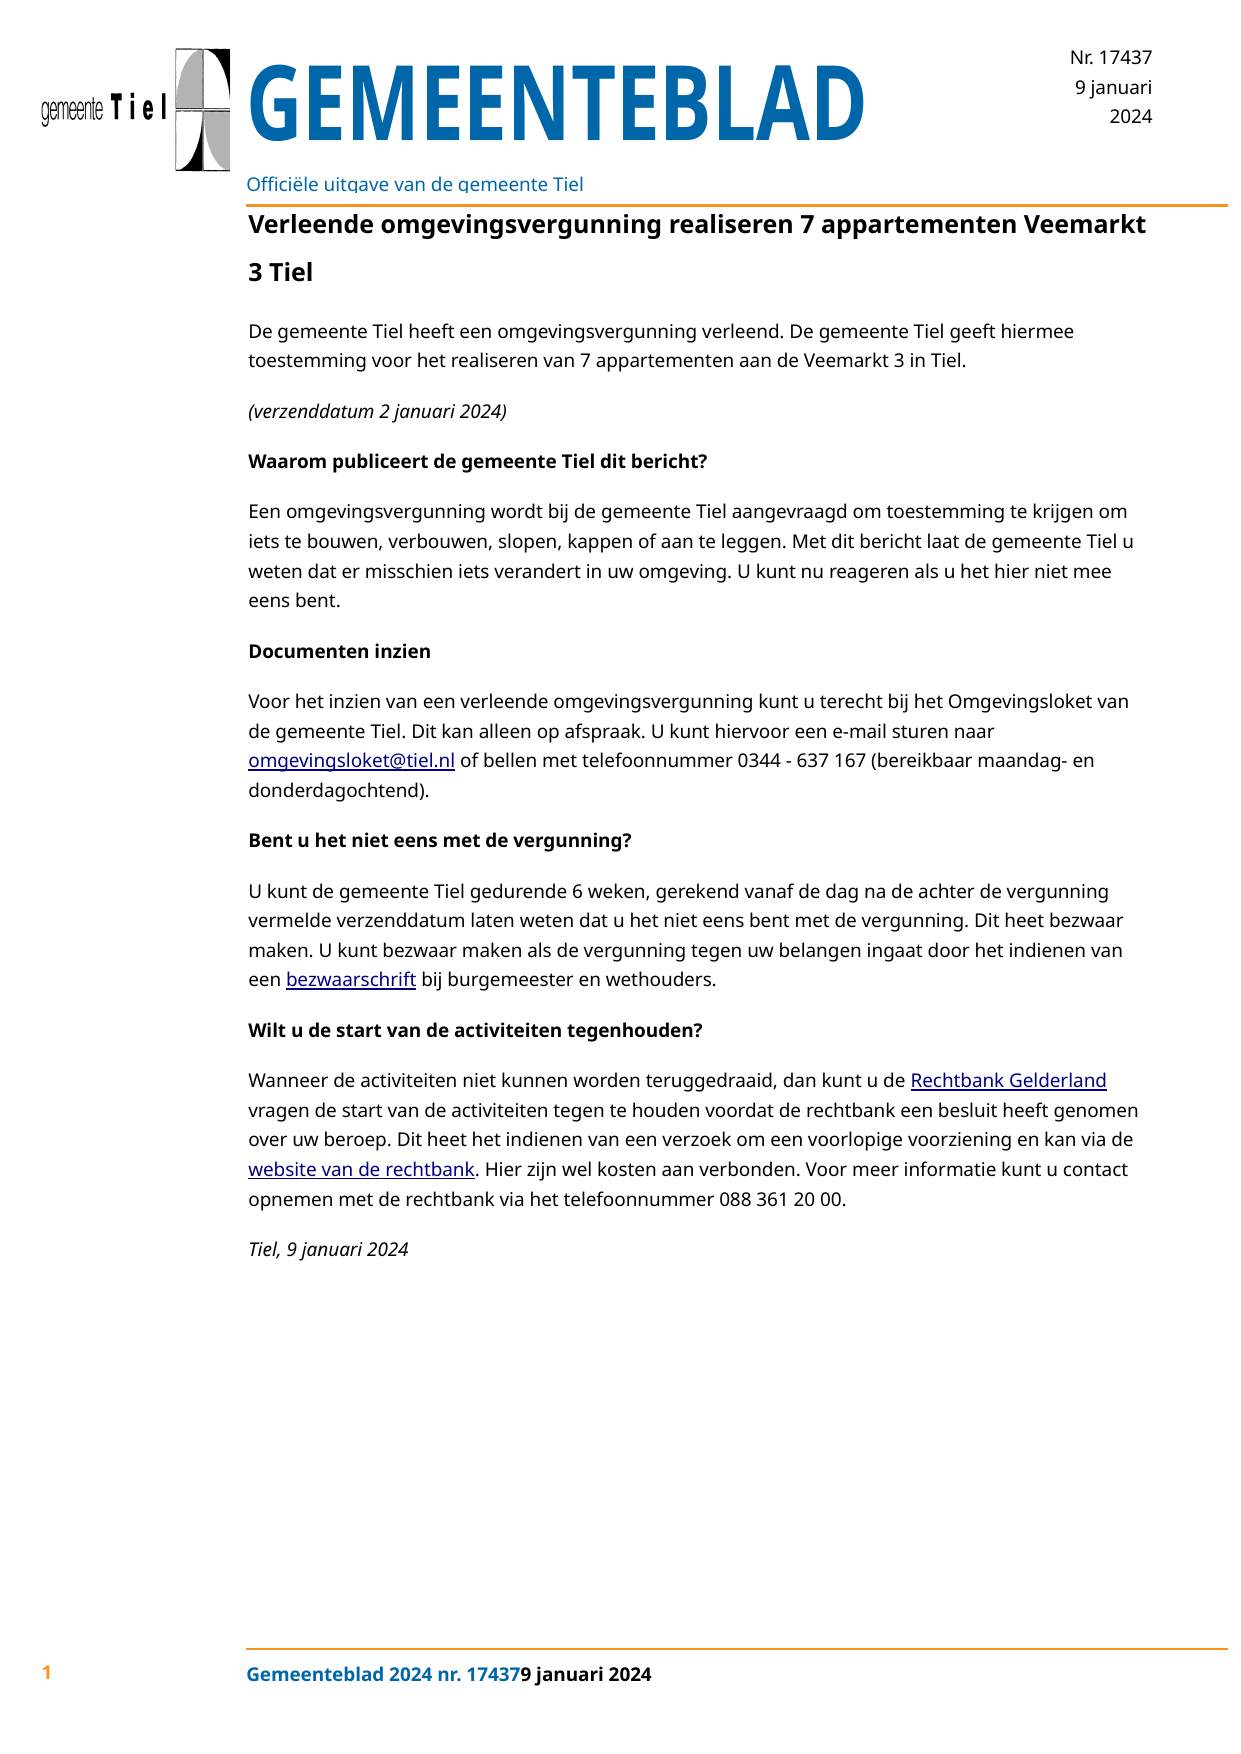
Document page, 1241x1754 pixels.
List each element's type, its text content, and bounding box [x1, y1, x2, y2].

text (verzenddatum 2 januari 2024) [248, 398, 1152, 424]
picture [41, 47, 231, 172]
text Verleende omgevingsvergunning realiseren 7 appartementen Veemarkt 3 Tiel [248, 207, 1152, 288]
text Voor het inzien van een verleende omgevingsvergunning kunt u terecht bij het Omgevingsloket van de gemeente Tiel. Dit kan alleen op afspraak. U kunt hiervoor een e-mail sturen naar omgevingsloket@tiel.nl of bellen met telefoonnummer 0344 - 637 167 (bereikbaar maandag- en donderdagochtend). [248, 688, 1152, 803]
text Wanneer de activiteiten niet kunnen worden teruggedraaid, dan kunt u de Rechtbank Gelderland vragen de start van de activiteiten tegen te houden voordat de rechtbank een besluit heeft genomen over uw beroep. Dit heet het indienen van een verzoek om een voorlopige voorziening en kan via de website van de rechtbank. Hier zijn wel kosten aan verbonden. Voor meer informatie kunt u contact opnemen met de rechtbank via het telefoonnummer 088 361 20 00. [248, 1067, 1152, 1212]
text Waarom publiceert de gemeente Tiel dit bericht? [248, 448, 1152, 474]
text Bent u het niet eens met de vergunning? [248, 827, 1152, 853]
text Documenten inzien [248, 638, 1152, 664]
text U kunt de gemeente Tiel gedurende 6 weken, gerekend vanaf de dag na de achter de vergunning vermelde verzenddatum laten weten dat u het niet eens bent met de vergunning. Dit heet bezwaar maken. U kunt bezwaar maken als de vergunning tegen uw belangen ingaat door het indienen van een bezwaarschrift bij burgemeester en wethouders. [248, 878, 1152, 992]
text Een omgevingsvergunning wordt bij de gemeente Tiel aangevraagd om toestemming te krijgen om iets te bouwen, verbouwen, slopen, kappen of aan te leggen. Met dit bericht laat de gemeente Tiel u weten dat er misschien iets verandert in uw omgeving. U kunt nu reageren als u het hier niet mee eens bent. [248, 499, 1152, 613]
text Wilt u de start van de activiteiten tegenhouden? [248, 1017, 1152, 1043]
text De gemeente Tiel heeft een omgevingsvergunning verleend. De gemeente Tiel geeft hiermee toestemming voor het realiseren van 7 appartementen aan de Veemarkt 3 in Tiel. [248, 318, 1152, 373]
text Tiel, 9 januari 2024 [248, 1236, 1152, 1262]
